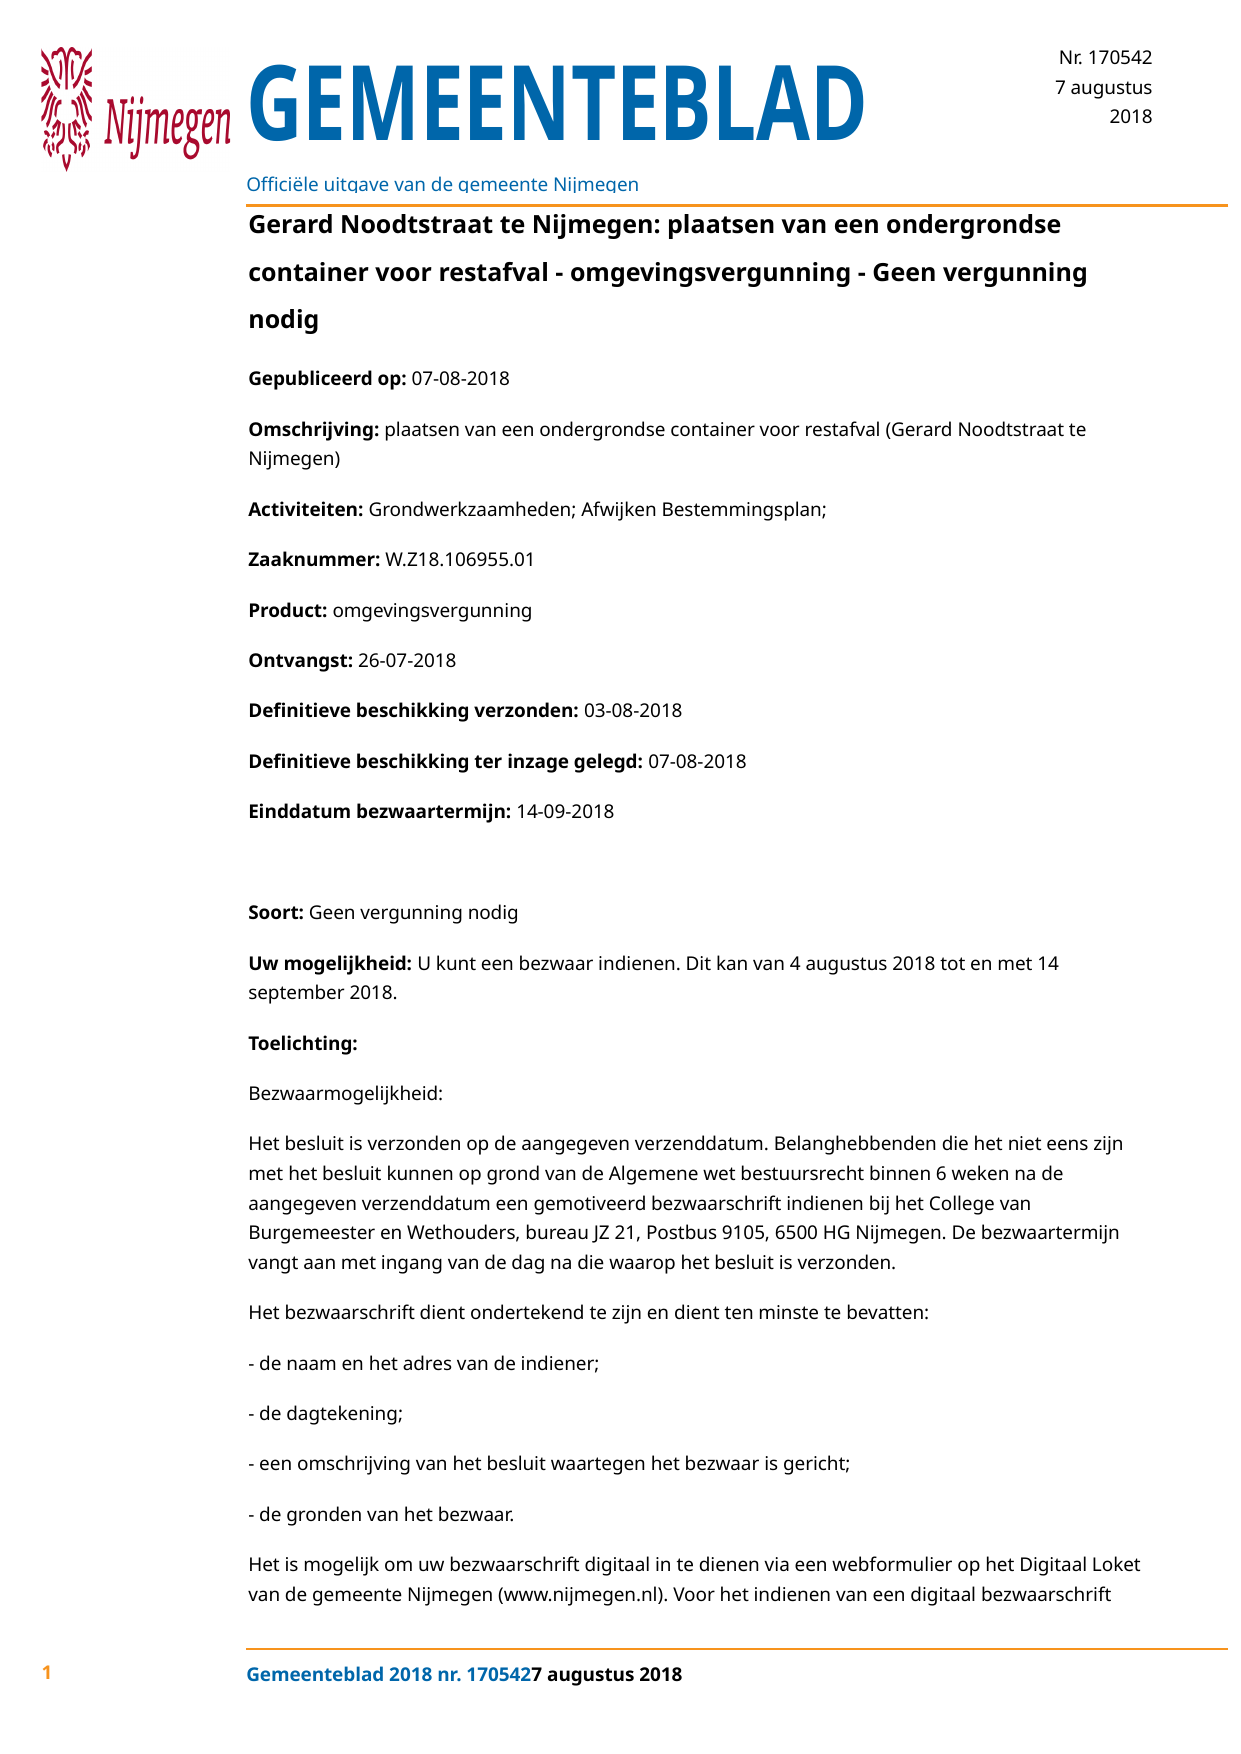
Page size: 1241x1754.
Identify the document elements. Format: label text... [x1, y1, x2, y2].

text Definitieve beschikking ter inzage gelegd: 07-08-2018 [248, 748, 1152, 774]
picture [41, 47, 231, 172]
text Het bezwaarschrift dient ondertekend te zijn en dient ten minste te bevatten: [248, 1299, 1152, 1325]
text Gerard Noodtstraat te Nijmegen: plaatsen van een ondergrondse container voor restafval - omgevingsvergunning - Geen vergunning nodig [248, 207, 1152, 336]
text Bezwaarmogelijkheid: [248, 1080, 1152, 1106]
text Soort: Geen vergunning nodig [248, 899, 1152, 925]
text Activiteiten: Grondwerkzaamheden; Afwijken Bestemmingsplan; [248, 496, 1152, 522]
text Het besluit is verzonden op de aangegeven verzenddatum. Belanghebbenden die het niet eens zijn met het besluit kunnen op grond van de Algemene wet bestuursrecht binnen 6 weken na de aangegeven verzenddatum een gemotiveerd bezwaarschrift indienen bij het College van Burgemeester en Wethouders, bureau JZ 21, Postbus 9105, 6500 HG Nijmegen. De bezwaartermijn vangt aan met ingang van de dag na die waarop het besluit is verzonden. [248, 1131, 1152, 1274]
text Toelichting: [248, 1030, 1152, 1055]
text Product: omgevingsvergunning [248, 597, 1152, 622]
text - de gronden van het bezwaar. [248, 1501, 1152, 1527]
text Omschrijving: plaatsen van een ondergrondse container voor restafval (Gerard Noodtstraat te Nijmegen) [248, 416, 1152, 471]
text Uw mogelijkheid: U kunt een bezwaar indienen. Dit kan van 4 augustus 2018 tot en met 14 september 2018. [248, 950, 1152, 1005]
text - de naam en het adres van de indiener; [248, 1350, 1152, 1375]
text - de dagtekening; [248, 1400, 1152, 1426]
text Einddatum bezwaartermijn: 14-09-2018 [248, 798, 1152, 824]
text Definitieve beschikking verzonden: 03-08-2018 [248, 698, 1152, 723]
text - een omschrijving van het besluit waartegen het bezwaar is gericht; [248, 1451, 1152, 1476]
text Het is mogelijk om uw bezwaarschrift digitaal in te dienen via een webformulier op het Digitaal Loket van de gemeente Nijmegen (www.nijmegen.nl). Voor het indienen van een digitaal bezwaarschrift [248, 1551, 1152, 1607]
text Ontvangst: 26-07-2018 [248, 647, 1152, 673]
text Gepubliceerd op: 07-08-2018 [248, 366, 1152, 391]
text Zaaknummer: W.Z18.106955.01 [248, 546, 1152, 572]
